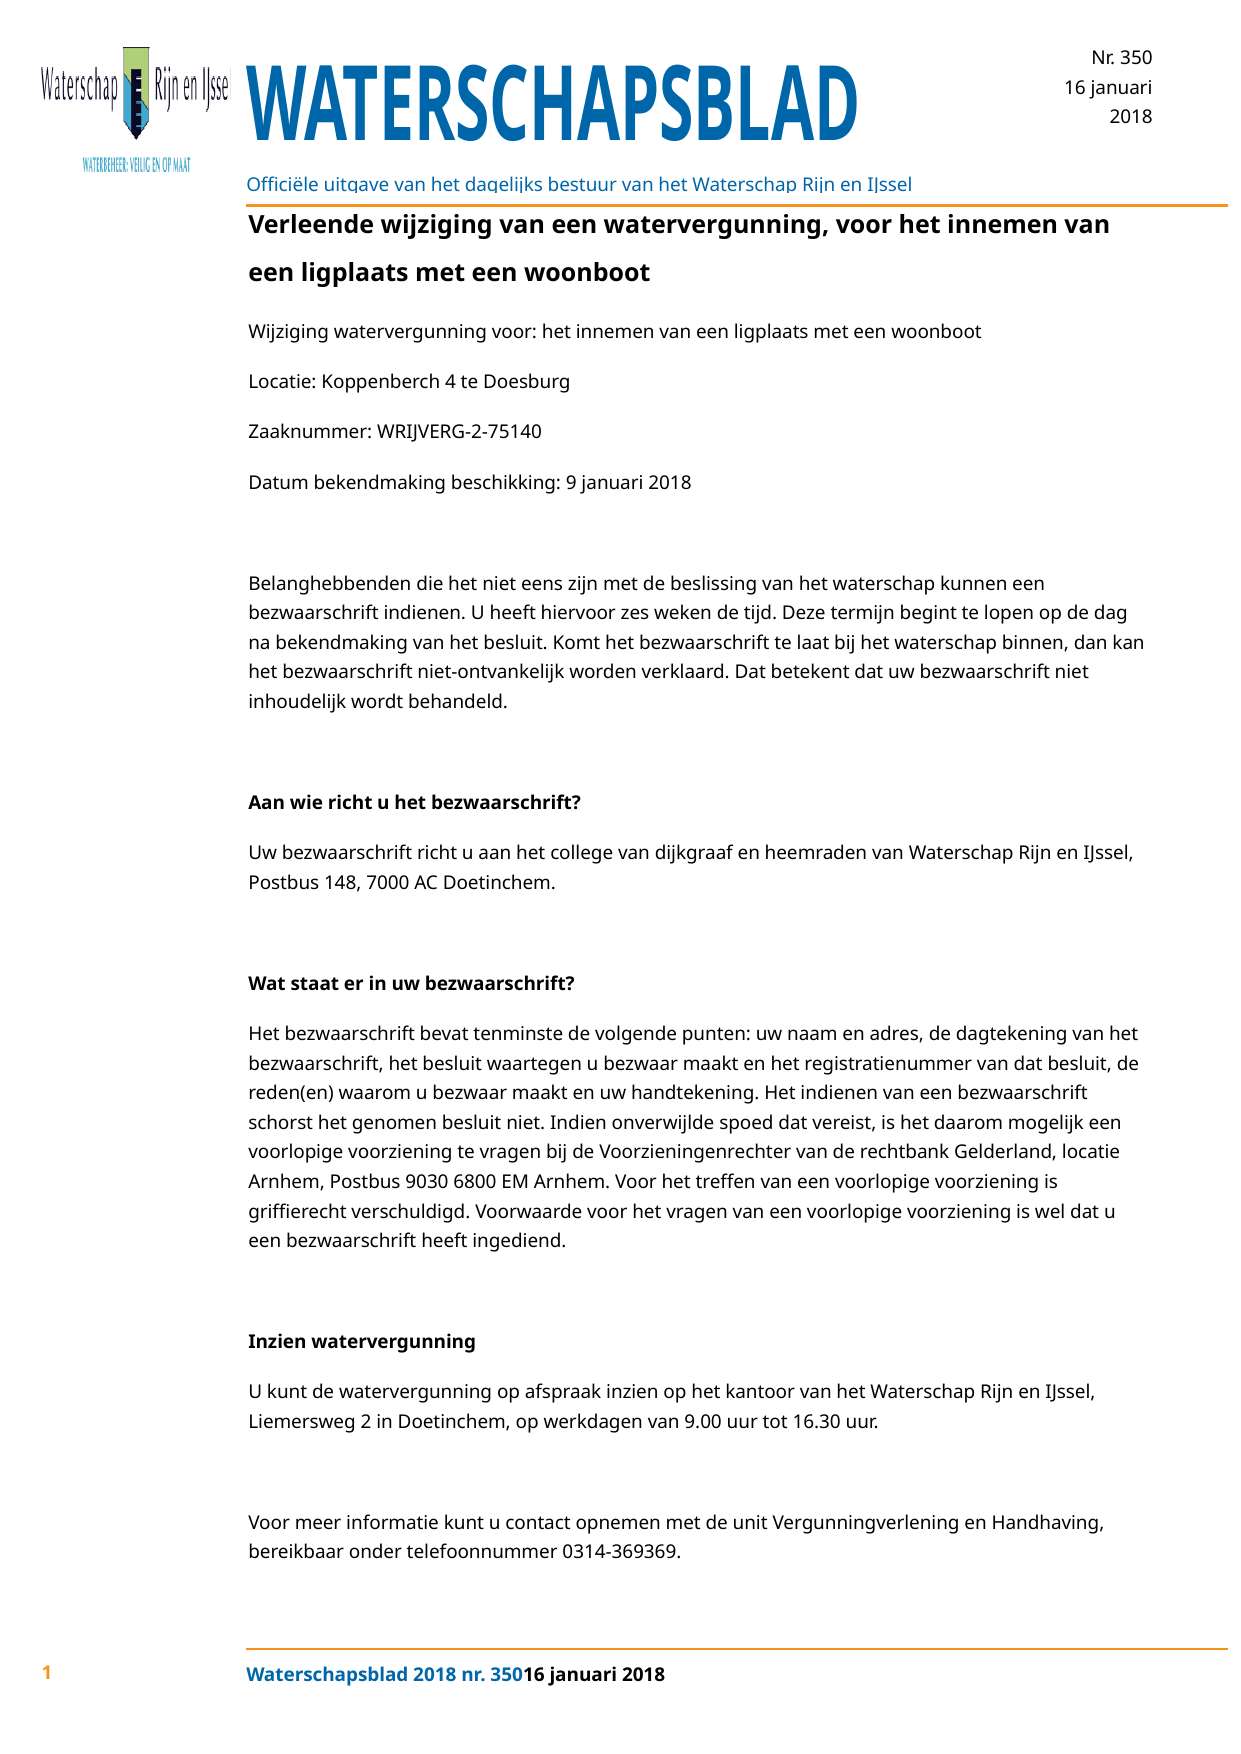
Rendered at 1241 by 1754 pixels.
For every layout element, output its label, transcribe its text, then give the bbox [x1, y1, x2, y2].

text Belanghebbenden die het niet eens zijn met de beslissing van het waterschap kunnen een bezwaarschrift indienen. U heeft hiervoor zes weken de tijd. Deze termijn begint te lopen op de dag na bekendmaking van het besluit. Komt het bezwaarschrift te laat bij het waterschap binnen, dan kan het bezwaarschrift niet-ontvankelijk worden verklaard. Dat betekent dat uw bezwaarschrift niet inhoudelijk wordt behandeld. [248, 570, 1152, 714]
text Voor meer informatie kunt u contact opnemen met de unit Vergunningverlening en Handhaving, bereikbaar onder telefoonnummer 0314-369369. [248, 1509, 1152, 1564]
picture [41, 47, 231, 172]
text Het bezwaarschrift bevat tenminste de volgende punten: uw naam en adres, de dagtekening van het bezwaarschrift, het besluit waartegen u bezwaar maakt en het registratienummer van dat besluit, de reden(en) waarom u bezwaar maakt en uw handtekening. Het indienen van een bezwaarschrift schorst het genomen besluit niet. Indien onverwijlde spoed dat vereist, is het daarom mogelijk een voorlopige voorziening te vragen bij de Voorzieningenrechter van de rechtbank Gelderland, locatie Arnhem, Postbus 9030 6800 EM Arnhem. Voor het treffen van een voorlopige voorziening is griffierecht verschuldigd. Voorwaarde voor het vragen van een voorlopige voorziening is wel dat u een bezwaarschrift heeft ingediend. [248, 1020, 1152, 1253]
text Aan wie richt u het bezwaarschrift? [248, 789, 1152, 815]
text U kunt de watervergunning op afspraak inzien op het kantoor van het Waterschap Rijn en IJssel, Liemersweg 2 in Doetinchem, op werkdagen van 9.00 uur tot 16.30 uur. [248, 1379, 1152, 1434]
text Wijziging watervergunning voor: het innemen van een ligplaats met een woonboot [248, 318, 1152, 344]
text Zaaknummer: WRIJVERG-2-75140 [248, 419, 1152, 444]
text Verleende wijziging van een watervergunning, voor het innemen van een ligplaats met een woonboot [248, 207, 1152, 288]
text Inzien watervergunning [248, 1328, 1152, 1354]
text Locatie: Koppenberch 4 te Doesburg [248, 368, 1152, 394]
text Uw bezwaarschrift richt u aan het college van dijkgraaf en heemraden van Waterschap Rijn en IJssel, Postbus 148, 7000 AC Doetinchem. [248, 839, 1152, 895]
text Datum bekendmaking beschikking: 9 januari 2018 [248, 469, 1152, 495]
text Wat staat er in uw bezwaarschrift? [248, 970, 1152, 996]
